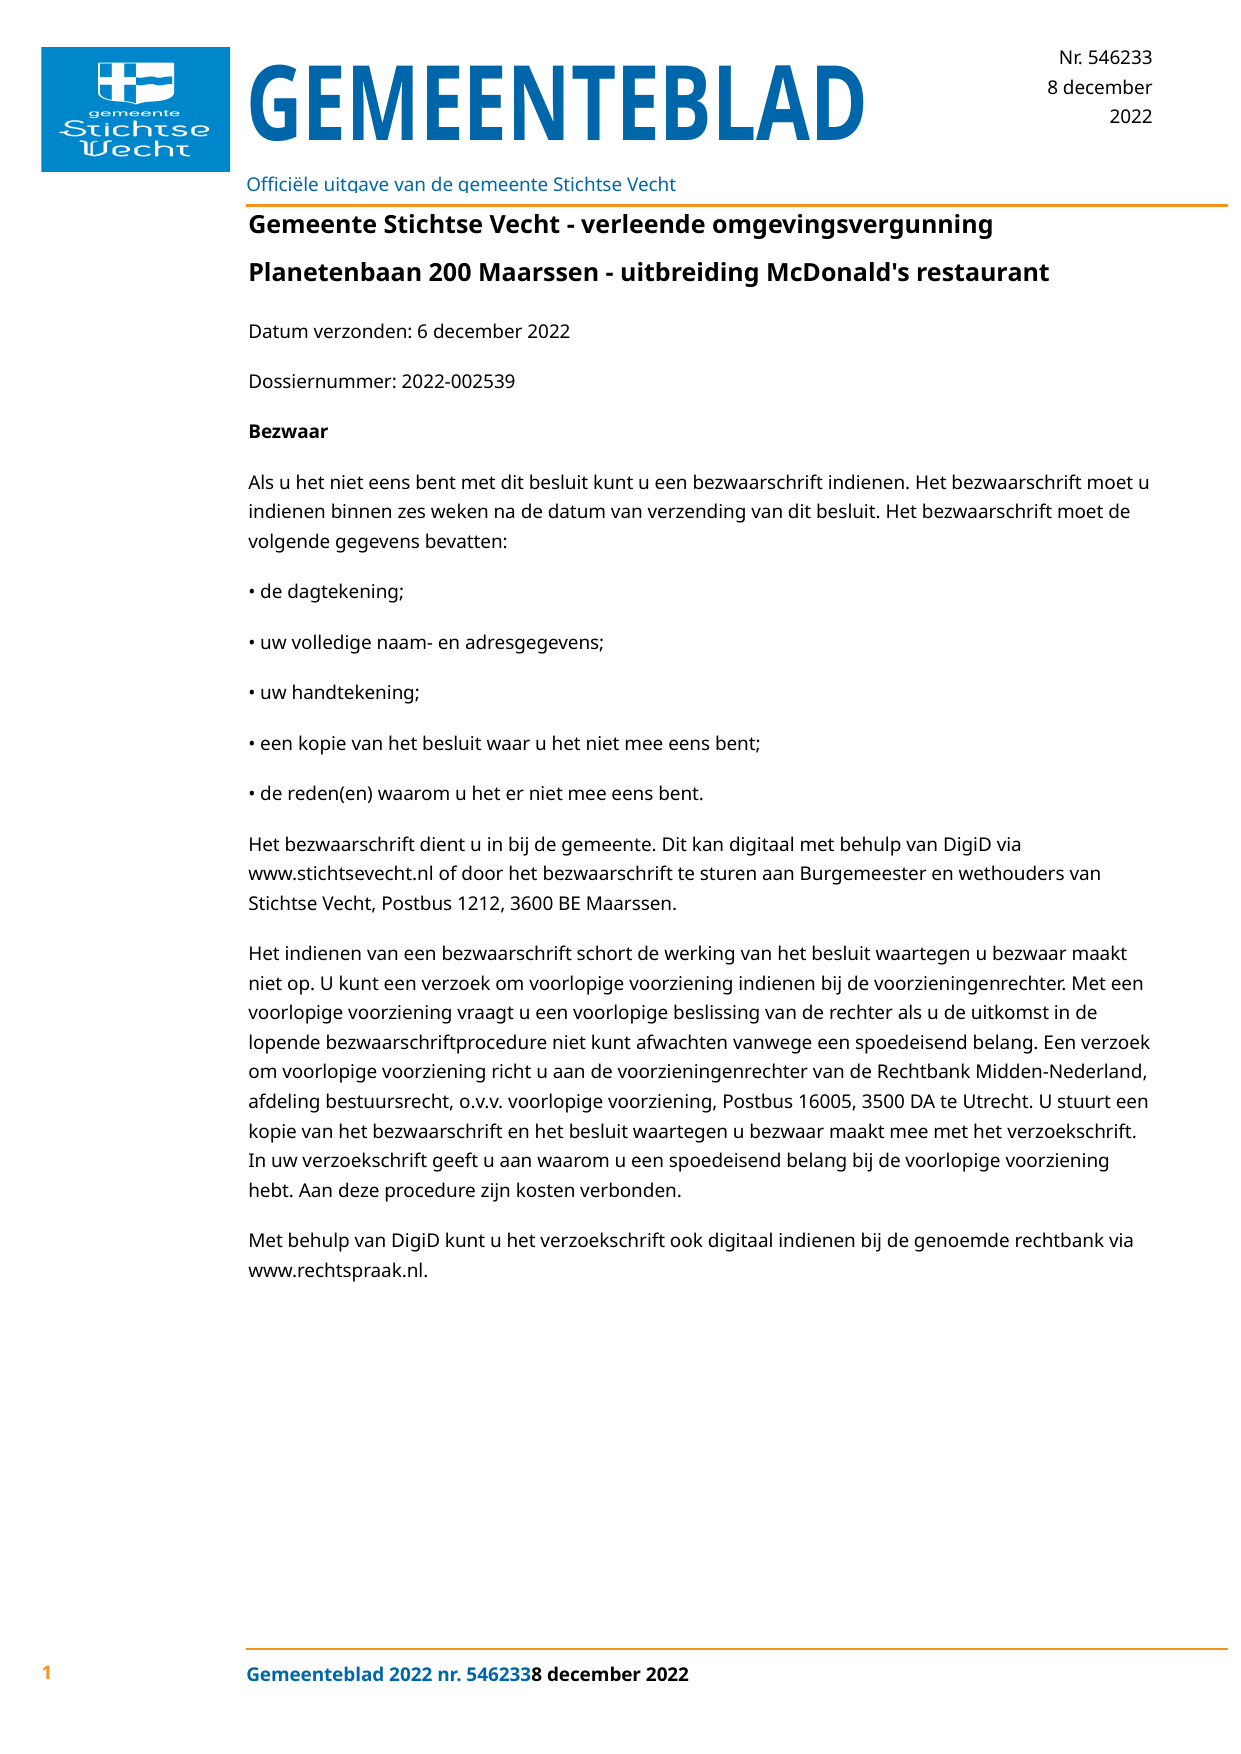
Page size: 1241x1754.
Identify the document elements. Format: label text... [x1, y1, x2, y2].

text • uw handtekening; [248, 679, 1152, 705]
text • uw volledige naam- en adresgegevens; [248, 629, 1152, 655]
text • de reden(en) waarom u het er niet mee eens bent. [248, 780, 1152, 806]
picture [99, 63, 135, 101]
text Het indienen van een bezwaarschrift schort de werking van het besluit waartegen u bezwaar maakt niet op. U kunt een verzoek om voorlopige voorziening indienen bij de voorzieningenrechter. Met een voorlopige voorziening vraagt u een voorlopige beslissing van de rechter als u de uitkomst in de lopende bezwaarschriftprocedure niet kunt afwachten vanwege een spoedeisend belang. Een verzoek om voorlopige voorziening richt u aan de voorzieningenrechter van de Rechtbank Midden-Nederland, afdeling bestuursrecht, o.v.v. voorlopige voorziening, Postbus 16005, 3500 DA te Utrecht. U stuurt een kopie van het bezwaarschrift en het besluit waartegen u bezwaar maakt mee met het verzoekschrift. In uw verzoekschrift geeft u aan waarom u een spoedeisend belang bij de voorlopige voorziening hebt. Aan deze procedure zijn kosten verbonden. [248, 940, 1152, 1203]
text Gemeente Stichtse Vecht - verleende omgevingsvergunning Planetenbaan 200 Maarssen - uitbreiding McDonald's restaurant [248, 207, 1152, 288]
text Het bezwaarschrift dient u in bij de gemeente. Dit kan digitaal met behulp van DigiD via www.stichtsevecht.nl of door het bezwaarschrift te sturen aan Burgemeester en wethouders van Stichtse Vecht, Postbus 1212, 3600 BE Maarssen. [248, 831, 1152, 916]
text Bezwaar [248, 419, 1152, 444]
text Dossiernummer: 2022-002539 [248, 368, 1152, 394]
text Datum verzonden: 6 december 2022 [248, 318, 1152, 344]
text • de dagtekening; [248, 579, 1152, 604]
text Als u het niet eens bent met dit besluit kunt u een bezwaarschrift indienen. Het bezwaarschrift moet u indienen binnen zes weken na de datum van verzending van dit besluit. Het bezwaarschrift moet de volgende gegevens bevatten: [248, 469, 1152, 554]
picture [137, 63, 174, 103]
text • een kopie van het besluit waar u het niet mee eens bent; [248, 730, 1152, 756]
text Met behulp van DigiD kunt u het verzoekschrift ook digitaal indienen bij de genoemde rechtbank via www.rechtspraak.nl. [248, 1227, 1152, 1283]
